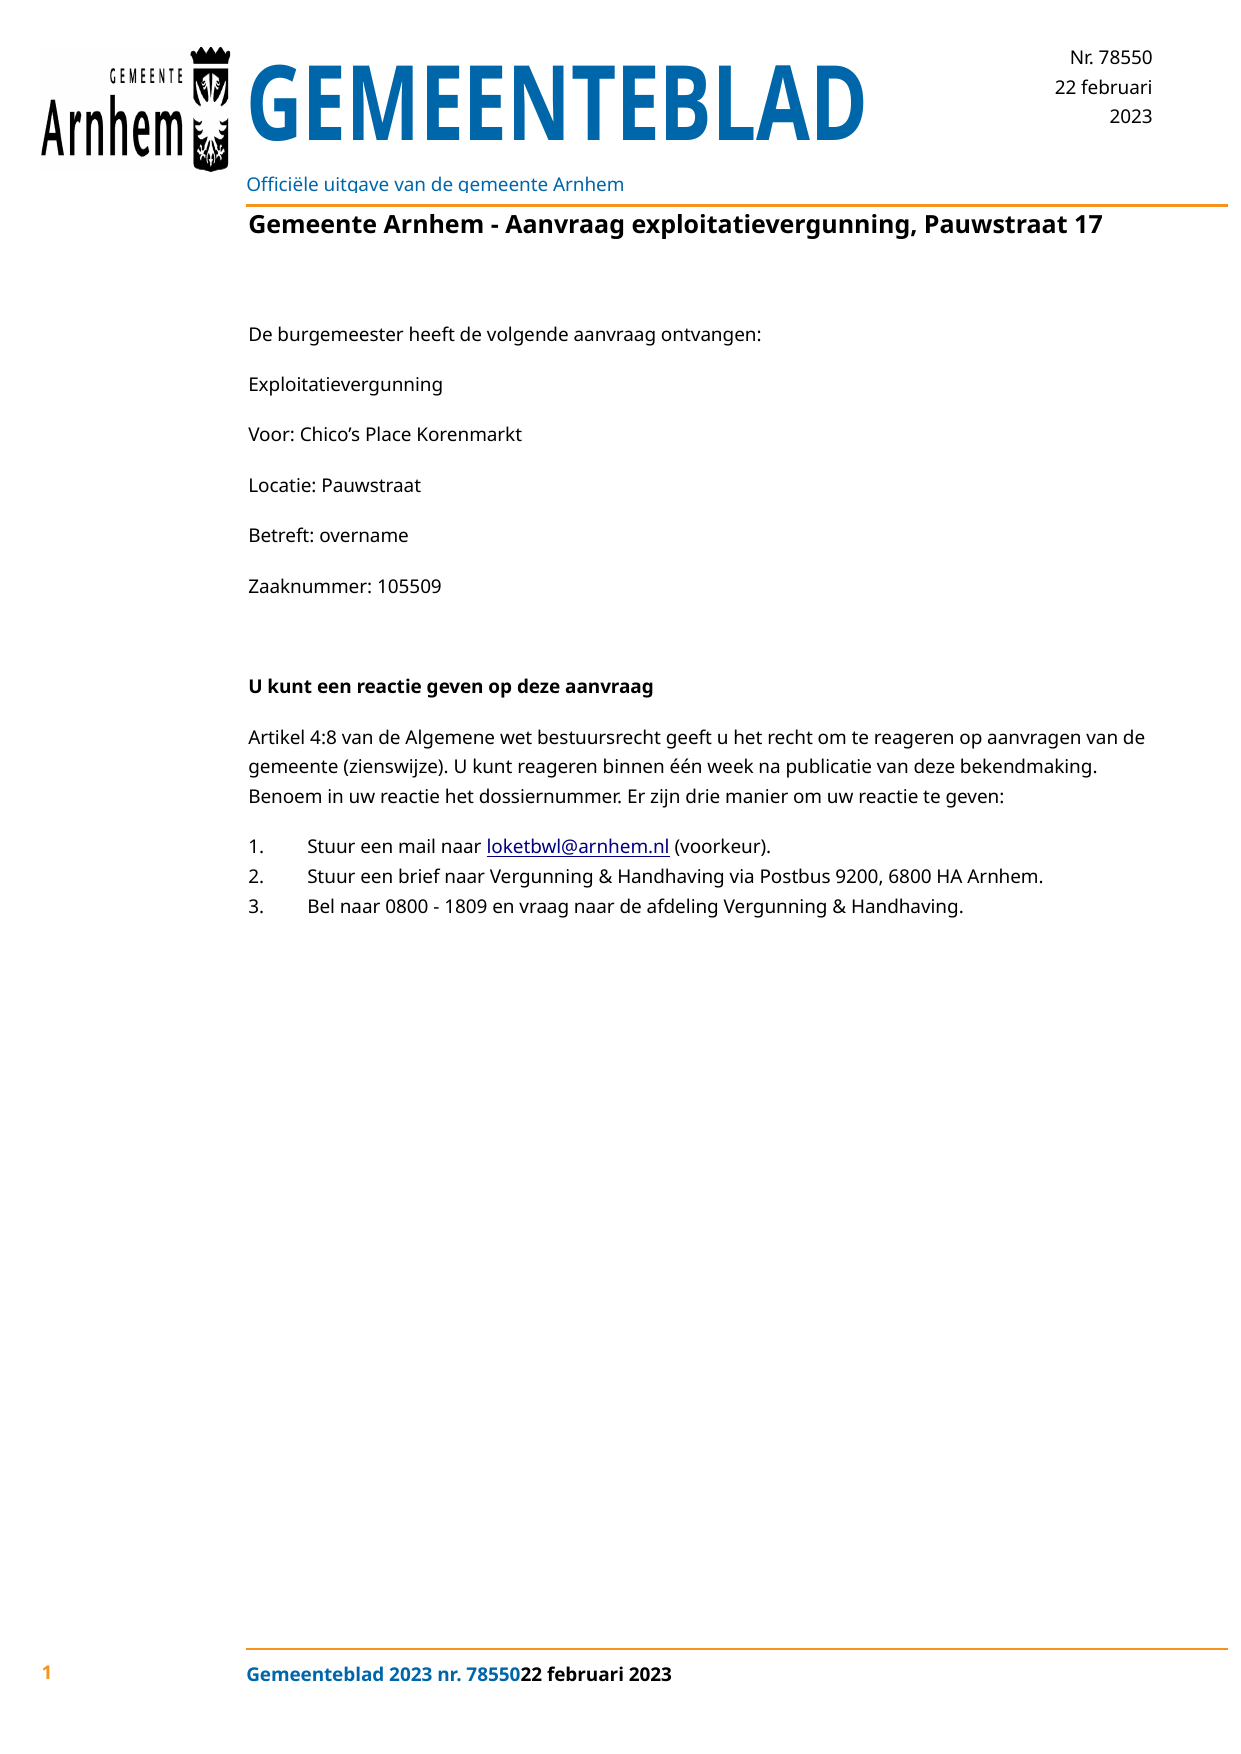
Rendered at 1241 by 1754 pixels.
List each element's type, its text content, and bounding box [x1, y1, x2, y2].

text U kunt een reactie geven op deze aanvraag [248, 674, 1152, 699]
text Gemeente Arnhem - Aanvraag exploitatievergunning, Pauwstraat 17 [248, 207, 1152, 241]
list Stuur een brief naar Vergunning & Handhaving via Postbus 9200, 6800 HA Arnhem. [248, 863, 1152, 889]
list Stuur een mail naar loketbwl@arnhem.nl (voorkeur). [248, 834, 1152, 859]
text Locatie: Pauwstraat [248, 472, 1152, 498]
text Exploitatievergunning [248, 371, 1152, 397]
picture [41, 47, 231, 172]
text De burgemeester heeft de volgende aanvraag ontvangen: [248, 321, 1152, 346]
text Voor: Chico’s Place Korenmarkt [248, 422, 1152, 447]
text Betreft: overname [248, 522, 1152, 548]
text Artikel 4:8 van de Algemene wet bestuursrecht geeft u het recht om te reageren op aanvragen van de gemeente (zienswijze). U kunt reageren binnen één week na publicatie van deze bekendmaking. Benoem in uw reactie het dossiernummer. Er zijn drie manier om uw reactie te geven: [248, 724, 1152, 809]
list Bel naar 0800 - 1809 en vraag naar de afdeling Vergunning & Handhaving. [248, 893, 1152, 918]
text Zaaknummer: 105509 [248, 573, 1152, 598]
